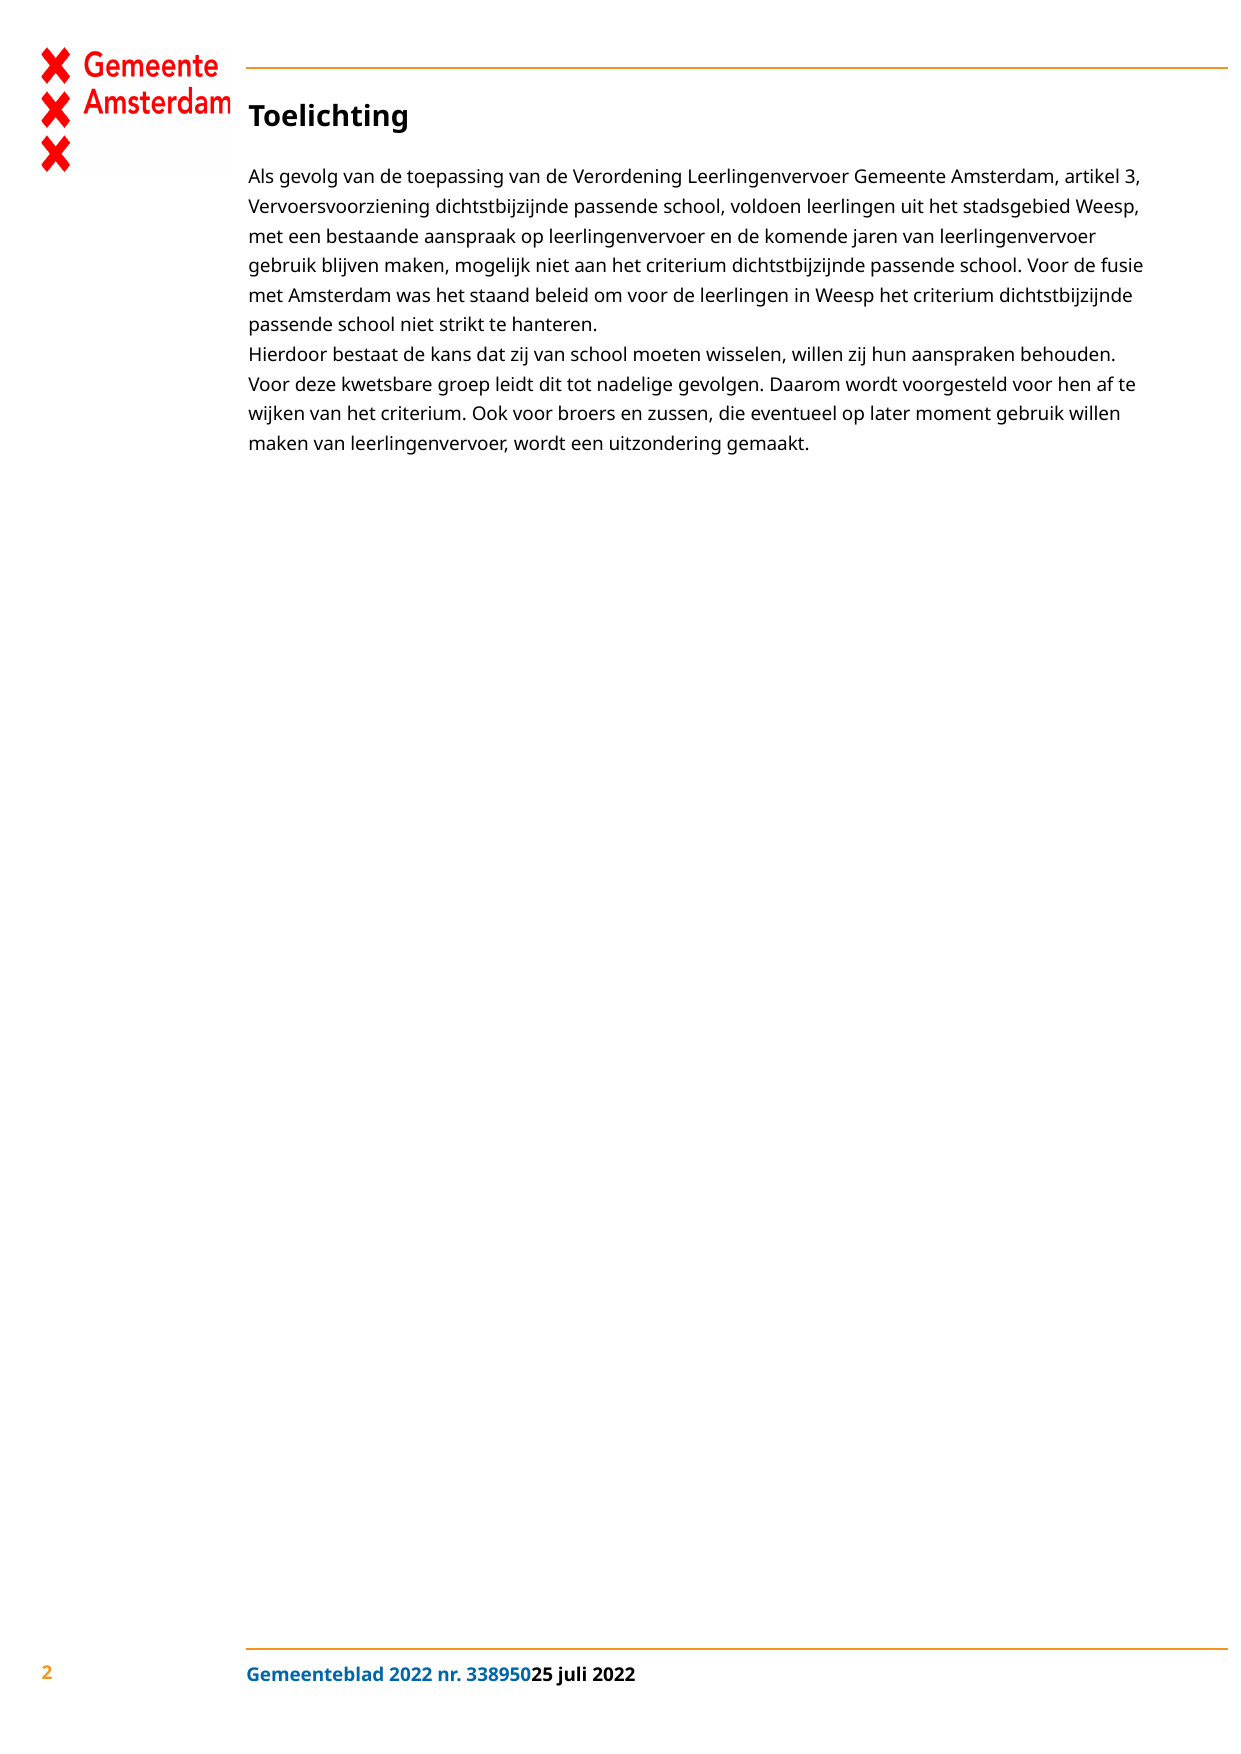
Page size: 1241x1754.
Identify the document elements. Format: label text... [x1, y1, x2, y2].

text Als gevolg van de toepassing van de Verordening Leerlingenvervoer Gemeente Amsterdam, artikel 3, Vervoersvoorziening dichtstbijzijnde passende school, voldoen leerlingen uit het stadsgebied Weesp, met een bestaande aanspraak op leerlingenvervoer en de komende jaren van leerlingenvervoer gebruik blijven maken, mogelijk niet aan het criterium dichtstbijzijnde passende school. Voor de fusie met Amsterdam was het staand beleid om voor de leerlingen in Weesp het criterium dichtstbijzijnde passende school niet strikt te hanteren. [248, 164, 1152, 337]
text Hierdoor bestaat de kans dat zij van school moeten wisselen, willen zij hun aanspraken behouden. Voor deze kwetsbare groep leidt dit tot nadelige gevolgen. Daarom wordt voorgesteld voor hen af te wijken van het criterium. Ook voor broers en zussen, die eventueel op later moment gebruik willen maken van leerlingenvervoer, wordt een uitzondering gemaakt. [248, 341, 1152, 456]
picture [41, 47, 231, 172]
text Toelichting [248, 95, 1152, 134]
